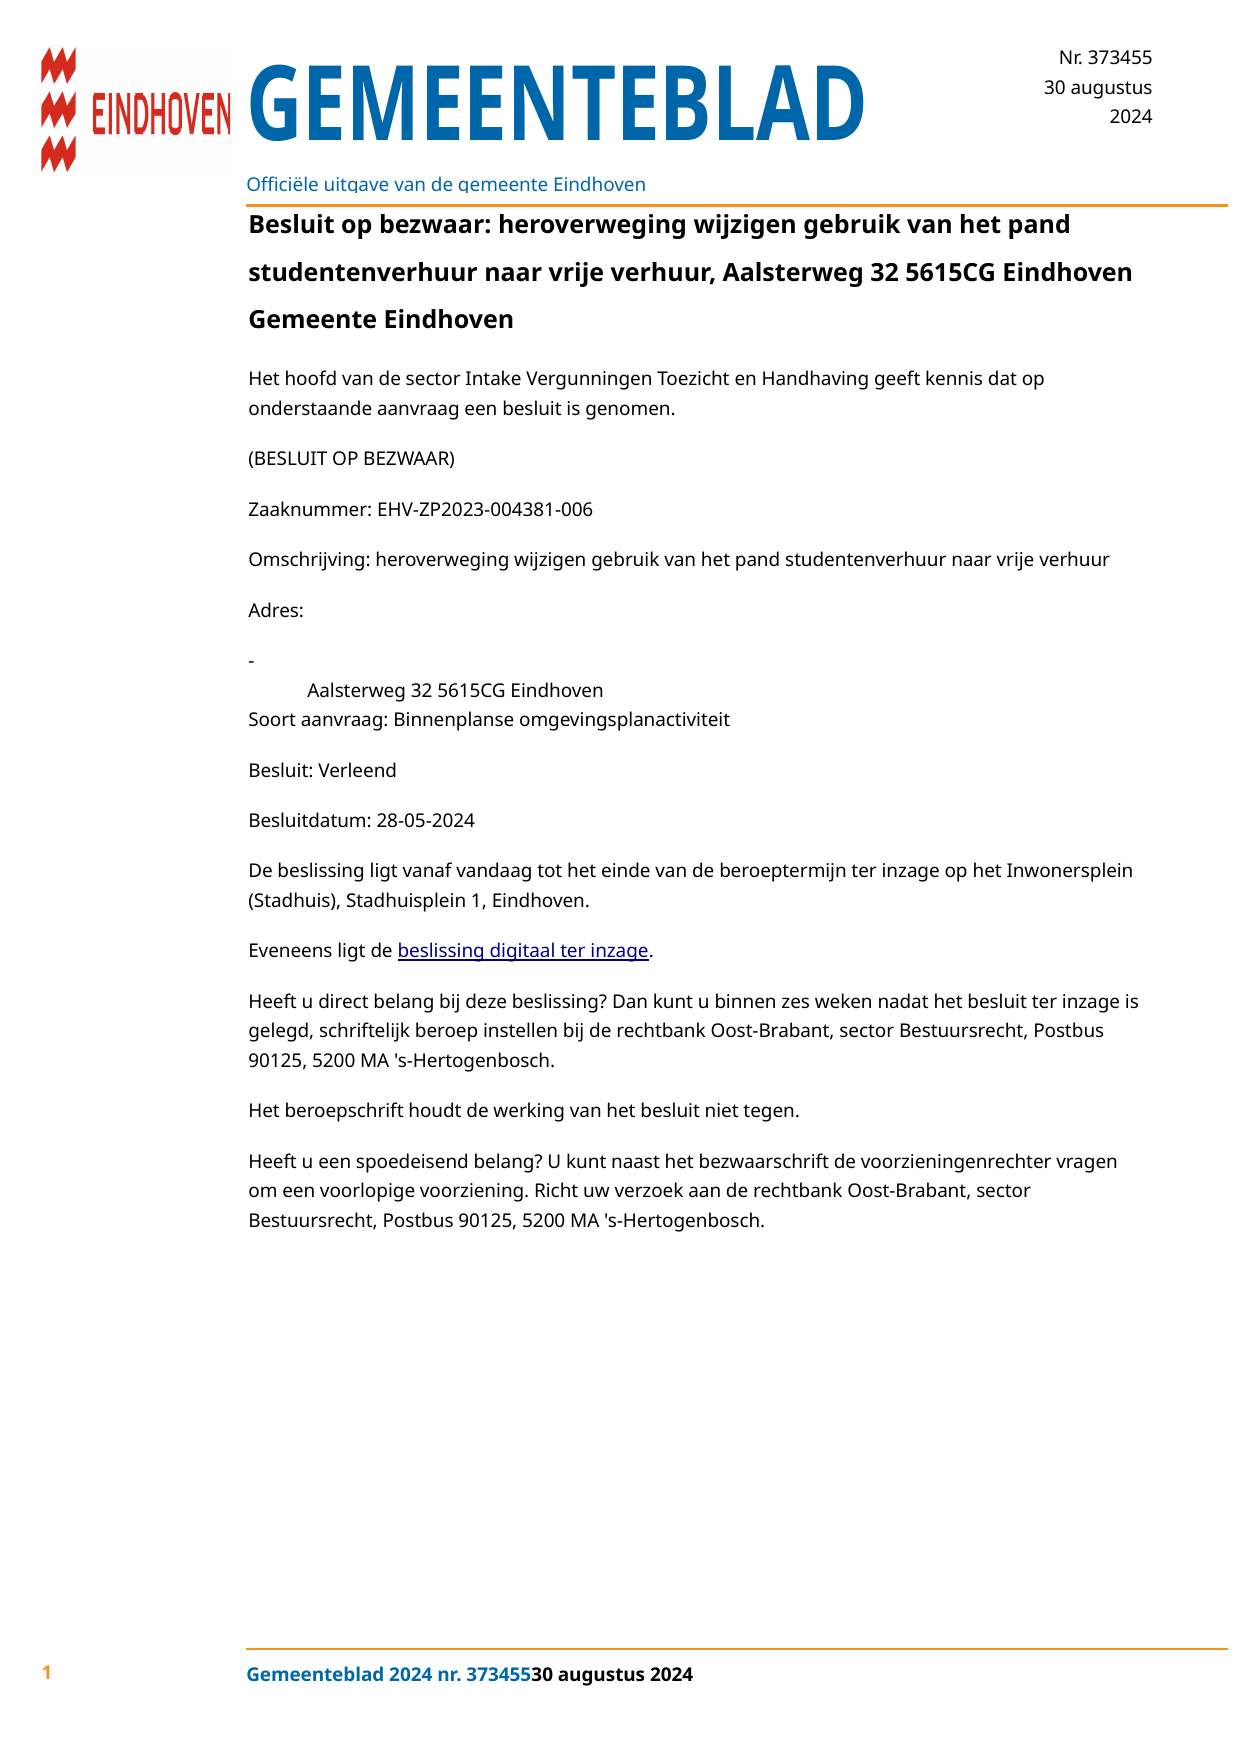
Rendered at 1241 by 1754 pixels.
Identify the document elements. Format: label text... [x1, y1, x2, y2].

text Besluit: Verleend [248, 757, 1152, 782]
text Omschrijving: heroverweging wijzigen gebruik van het pand studentenverhuur naar vrije verhuur [248, 546, 1152, 572]
text De beslissing ligt vanaf vandaag tot het einde van de beroeptermijn ter inzage op het Inwonersplein (Stadhuis), Stadhuisplein 1, Eindhoven. [248, 858, 1152, 913]
text Soort aanvraag: Binnenplanse omgevingsplanactiviteit [248, 706, 1152, 732]
picture [41, 47, 231, 172]
text Eveneens ligt de beslissing digitaal ter inzage. [248, 938, 1152, 963]
text Het hoofd van de sector Intake Vergunningen Toezicht en Handhaving geeft kennis dat op onderstaande aanvraag een besluit is genomen. [248, 366, 1152, 421]
text Besluit op bezwaar: heroverweging wijzigen gebruik van het pand studentenverhuur naar vrije verhuur, Aalsterweg 32 5615CG Eindhoven Gemeente Eindhoven [248, 207, 1152, 336]
text Heeft u direct belang bij deze beslissing? Dan kunt u binnen zes weken nadat het besluit ter inzage is gelegd, schriftelijk beroep instellen bij de rechtbank Oost-Brabant, sector Bestuursrecht, Postbus 90125, 5200 MA 's-Hertogenbosch. [248, 988, 1152, 1073]
text (BESLUIT OP BEZWAAR) [248, 446, 1152, 471]
text Besluitdatum: 28-05-2024 [248, 807, 1152, 833]
text Adres: [248, 597, 1152, 622]
text Zaaknummer: EHV-ZP2023-004381-006 [248, 496, 1152, 522]
list Aalsterweg 32 5615CG Eindhoven [248, 677, 1152, 702]
text Het beroepschrift houdt de werking van het besluit niet tegen. [248, 1098, 1152, 1123]
text Heeft u een spoedeisend belang? U kunt naast het bezwaarschrift de voorzieningenrechter vragen om een voorlopige voorziening. Richt uw verzoek aan de rechtbank Oost-Brabant, sector Bestuursrecht, Postbus 90125, 5200 MA 's-Hertogenbosch. [248, 1148, 1152, 1233]
